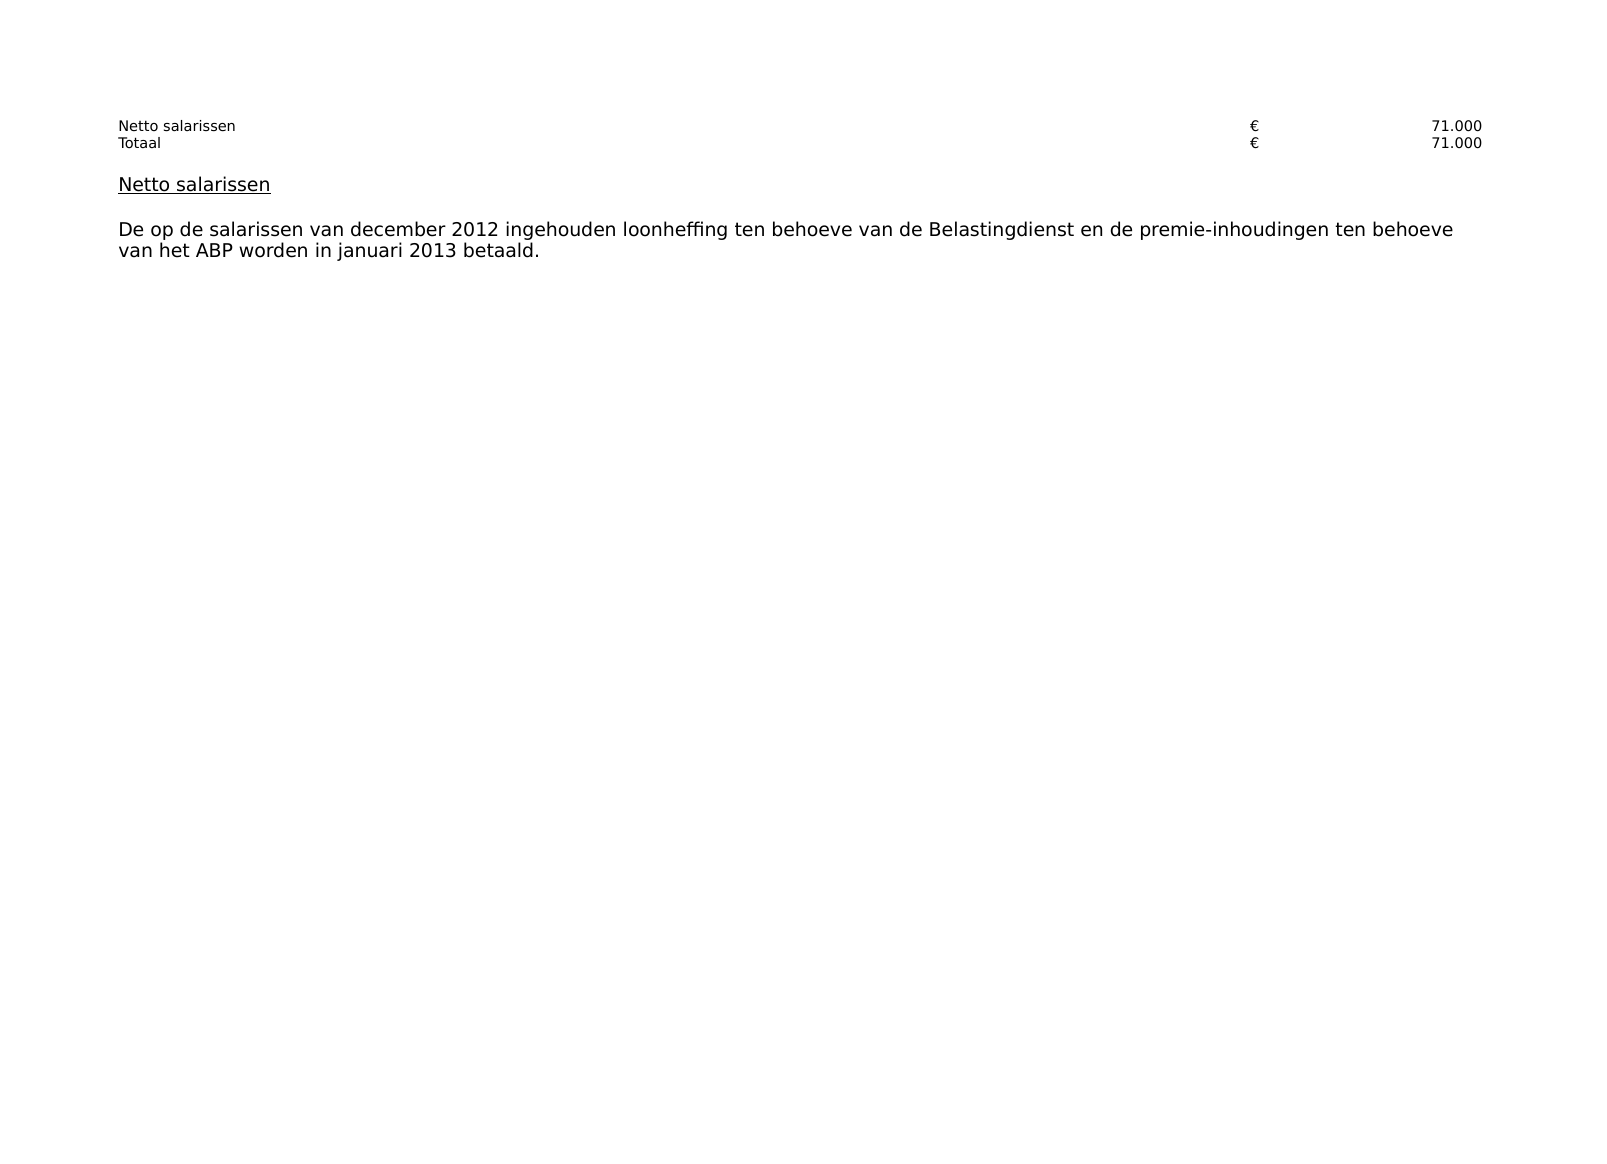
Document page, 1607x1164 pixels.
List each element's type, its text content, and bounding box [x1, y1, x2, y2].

table_cell Netto salarissen [118, 118, 1201, 135]
subtitle Netto salarissen [118, 174, 1488, 196]
table_cell 71.000 [1265, 135, 1488, 152]
table_cell 71.000 [1265, 118, 1488, 135]
text De op de salarissen van december 2012 ingehouden loonheffing ten behoeve van de Belastingdienst en de premie-inhoudingen ten behoeve van het ABP worden in januari 2013 betaald. [118, 218, 1488, 262]
table_cell Totaal [118, 135, 1201, 152]
table_cell € [1201, 118, 1265, 135]
table_cell € [1201, 135, 1265, 152]
